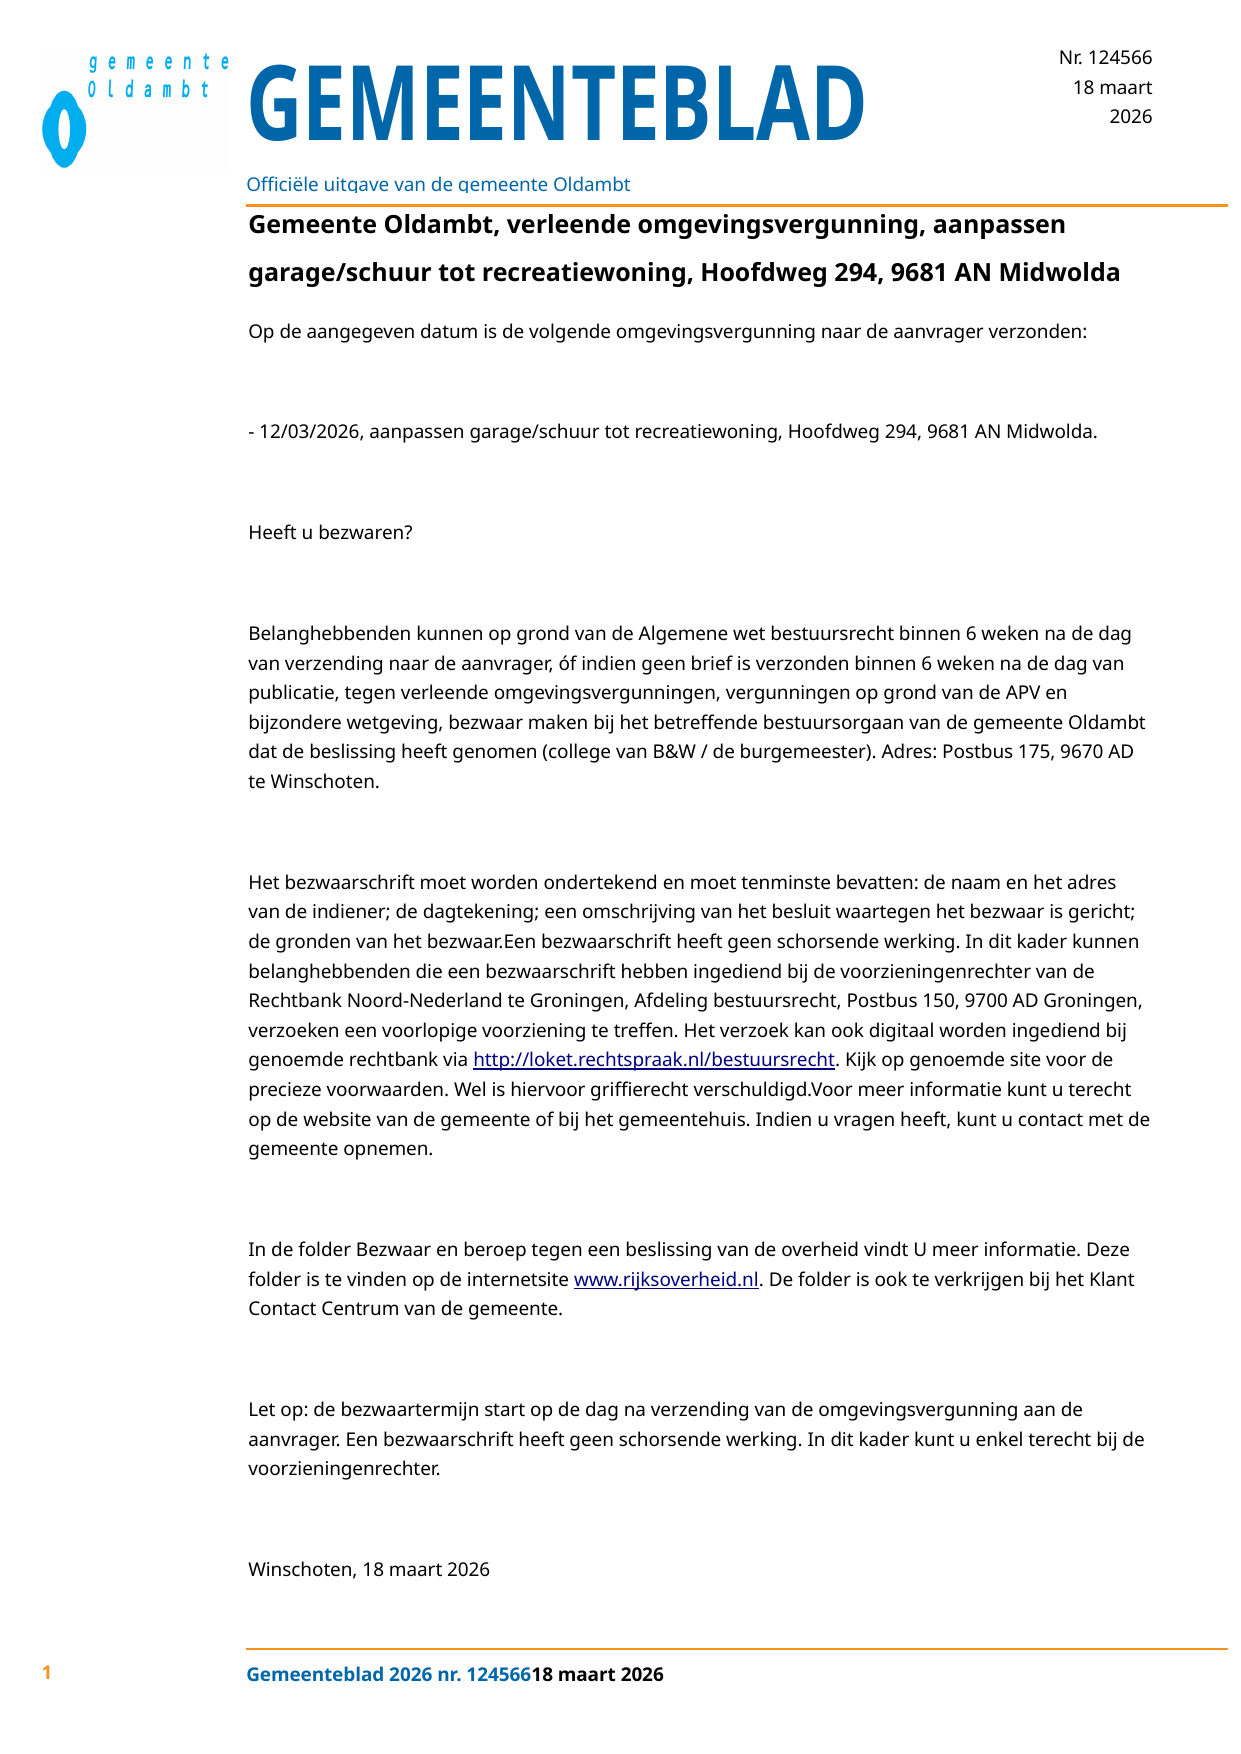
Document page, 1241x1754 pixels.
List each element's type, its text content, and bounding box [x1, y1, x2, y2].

text Belanghebbenden kunnen op grond van de Algemene wet bestuursrecht binnen 6 weken na de dag van verzending naar de aanvrager, óf indien geen brief is verzonden binnen 6 weken na de dag van publicatie, tegen verleende omgevingsvergunningen, vergunningen op grond van de APV en bijzondere wetgeving, bezwaar maken bij het betreffende bestuursorgaan van de gemeente Oldambt dat de beslissing heeft genomen (college van B&W / de burgemeester). Adres: Postbus 175, 9670 AD te Winschoten. [248, 620, 1152, 794]
picture [41, 47, 231, 172]
text Winschoten, 18 maart 2026 [248, 1556, 1152, 1582]
text - 12/03/2026, aanpassen garage/schuur tot recreatiewoning, Hoofdweg 294, 9681 AN Midwolda. [248, 419, 1152, 444]
text Het bezwaarschrift moet worden ondertekend en moet tenminste bevatten: de naam en het adres van de indiener; de dagtekening; een omschrijving van het besluit waartegen het bezwaar is gericht; de gronden van het bezwaar.Een bezwaarschrift heeft geen schorsende werking. In dit kader kunnen belanghebbenden die een bezwaarschrift hebben ingediend bij de voorzieningenrechter van de Rechtbank Noord-Nederland te Groningen, Afdeling bestuursrecht, Postbus 150, 9700 AD Groningen, verzoeken een voorlopige voorziening te treffen. Het verzoek kan ook digitaal worden ingediend bij genoemde rechtbank via http://loket.rechtspraak.nl/bestuursrecht. Kijk op genoemde site voor de precieze voorwaarden. Wel is hiervoor griffierecht verschuldigd.Voor meer informatie kunt u terecht op de website van de gemeente of bij het gemeentehuis. Indien u vragen heeft, kunt u contact met de gemeente opnemen. [248, 869, 1152, 1161]
text Gemeente Oldambt, verleende omgevingsvergunning, aanpassen garage/schuur tot recreatiewoning, Hoofdweg 294, 9681 AN Midwolda [248, 207, 1152, 288]
text In de folder Bezwaar en beroep tegen een beslissing van de overheid vindt U meer informatie. Deze folder is te vinden op de internetsite www.rijksoverheid.nl. De folder is ook te verkrijgen bij het Klant Contact Centrum van de gemeente. [248, 1236, 1152, 1321]
text Heeft u bezwaren? [248, 519, 1152, 545]
text Let op: de bezwaartermijn start op de dag na verzending van de omgevingsvergunning aan de aanvrager. Een bezwaarschrift heeft geen schorsende werking. In dit kader kunt u enkel terecht bij de voorzieningenrechter. [248, 1396, 1152, 1481]
text Op de aangegeven datum is de volgende omgevingsvergunning naar de aanvrager verzonden: [248, 318, 1152, 344]
